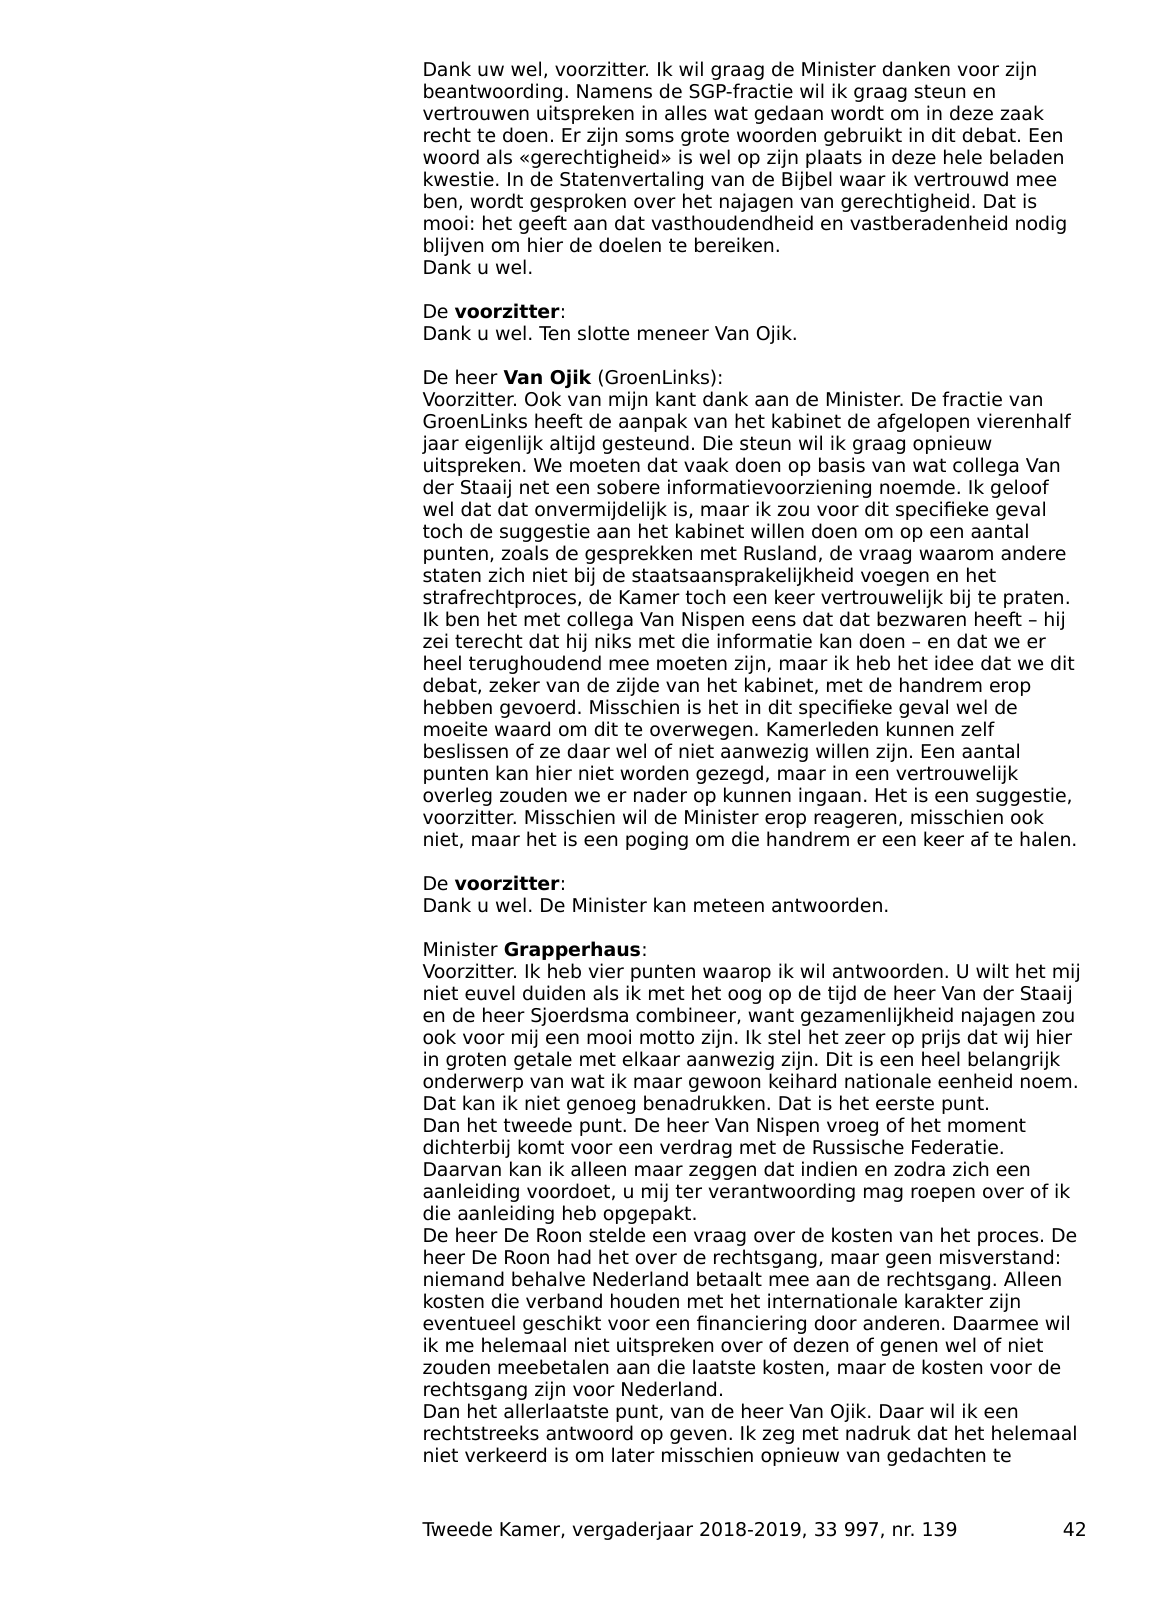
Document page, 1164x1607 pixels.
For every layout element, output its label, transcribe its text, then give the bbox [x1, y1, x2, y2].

text De voorzitter: [422, 301, 1087, 323]
text Dank u wel. [422, 257, 1087, 279]
text Voorzitter. Ik heb vier punten waarop ik wil antwoorden. U wilt het mij niet euvel duiden als ik met het oog op de tijd de heer Van der Staaij en de heer Sjoerdsma combineer, want gezamenlijkheid najagen zou ook voor mij een mooi motto zijn. Ik stel het zeer op prijs dat wij hier in groten getale met elkaar aanwezig zijn. Dit is een heel belangrijk onderwerp van wat ik maar gewoon keihard nationale eenheid noem. Dat kan ik niet genoeg benadrukken. Dat is het eerste punt. [422, 961, 1087, 1115]
text Minister Grapperhaus: [422, 939, 1087, 961]
text De heer De Roon stelde een vraag over de kosten van het proces. De heer De Roon had het over de rechtsgang, maar geen misverstand: niemand behalve Nederland betaalt mee aan de rechtsgang. Alleen kosten die verband houden met het internationale karakter zijn eventueel geschikt voor een financiering door anderen. Daarmee wil ik me helemaal niet uitspreken over of dezen of genen wel of niet zouden meebetalen aan die laatste kosten, maar de kosten voor de rechtsgang zijn voor Nederland. [422, 1225, 1087, 1401]
text Dan het allerlaatste punt, van de heer Van Ojik. Daar wil ik een rechtstreeks antwoord op geven. Ik zeg met nadruk dat het helemaal niet verkeerd is om later misschien opnieuw van gedachten te [422, 1401, 1087, 1467]
text Dan het tweede punt. De heer Van Nispen vroeg of het moment dichterbij komt voor een verdrag met de Russische Federatie. Daarvan kan ik alleen maar zeggen dat indien en zodra zich een aanleiding voordoet, u mij ter verantwoording mag roepen over of ik die aanleiding heb opgepakt. [422, 1115, 1087, 1225]
text Dank u wel. De Minister kan meteen antwoorden. [422, 895, 1087, 917]
text Voorzitter. Ook van mijn kant dank aan de Minister. De fractie van GroenLinks heeft de aanpak van het kabinet de afgelopen vierenhalf jaar eigenlijk altijd gesteund. Die steun wil ik graag opnieuw uitspreken. We moeten dat vaak doen op basis van wat collega Van der Staaij net een sobere informatievoorziening noemde. Ik geloof wel dat dat onvermijdelijk is, maar ik zou voor dit specifieke geval toch de suggestie aan het kabinet willen doen om op een aantal punten, zoals de gesprekken met Rusland, de vraag waarom andere staten zich niet bij de staatsaansprakelijkheid voegen en het strafrechtproces, de Kamer toch een keer vertrouwelijk bij te praten. Ik ben het met collega Van Nispen eens dat dat bezwaren heeft – hij zei terecht dat hij niks met die informatie kan doen – en dat we er heel terughoudend mee moeten zijn, maar ik heb het idee dat we dit debat, zeker van de zijde van het kabinet, met de handrem erop hebben gevoerd. Misschien is het in dit specifieke geval wel de moeite waard om dit te overwegen. Kamerleden kunnen zelf beslissen of ze daar wel of niet aanwezig willen zijn. Een aantal punten kan hier niet worden gezegd, maar in een vertrouwelijk overleg zouden we er nader op kunnen ingaan. Het is een suggestie, voorzitter. Misschien wil de Minister erop reageren, misschien ook niet, maar het is een poging om die handrem er een keer af te halen. [422, 389, 1087, 851]
text Dank u wel. Ten slotte meneer Van Ojik. [422, 323, 1087, 345]
text Dank uw wel, voorzitter. Ik wil graag de Minister danken voor zijn beantwoording. Namens de SGP-fractie wil ik graag steun en vertrouwen uitspreken in alles wat gedaan wordt om in deze zaak recht te doen. Er zijn soms grote woorden gebruikt in dit debat. Een woord als «gerechtigheid» is wel op zijn plaats in deze hele beladen kwestie. In de Statenvertaling van de Bijbel waar ik vertrouwd mee ben, wordt gesproken over het najagen van gerechtigheid. Dat is mooi: het geeft aan dat vasthoudendheid en vastberadenheid nodig blijven om hier de doelen te bereiken. [422, 59, 1087, 257]
text De heer Van Ojik (GroenLinks): [422, 367, 1087, 389]
text De voorzitter: [422, 873, 1087, 895]
